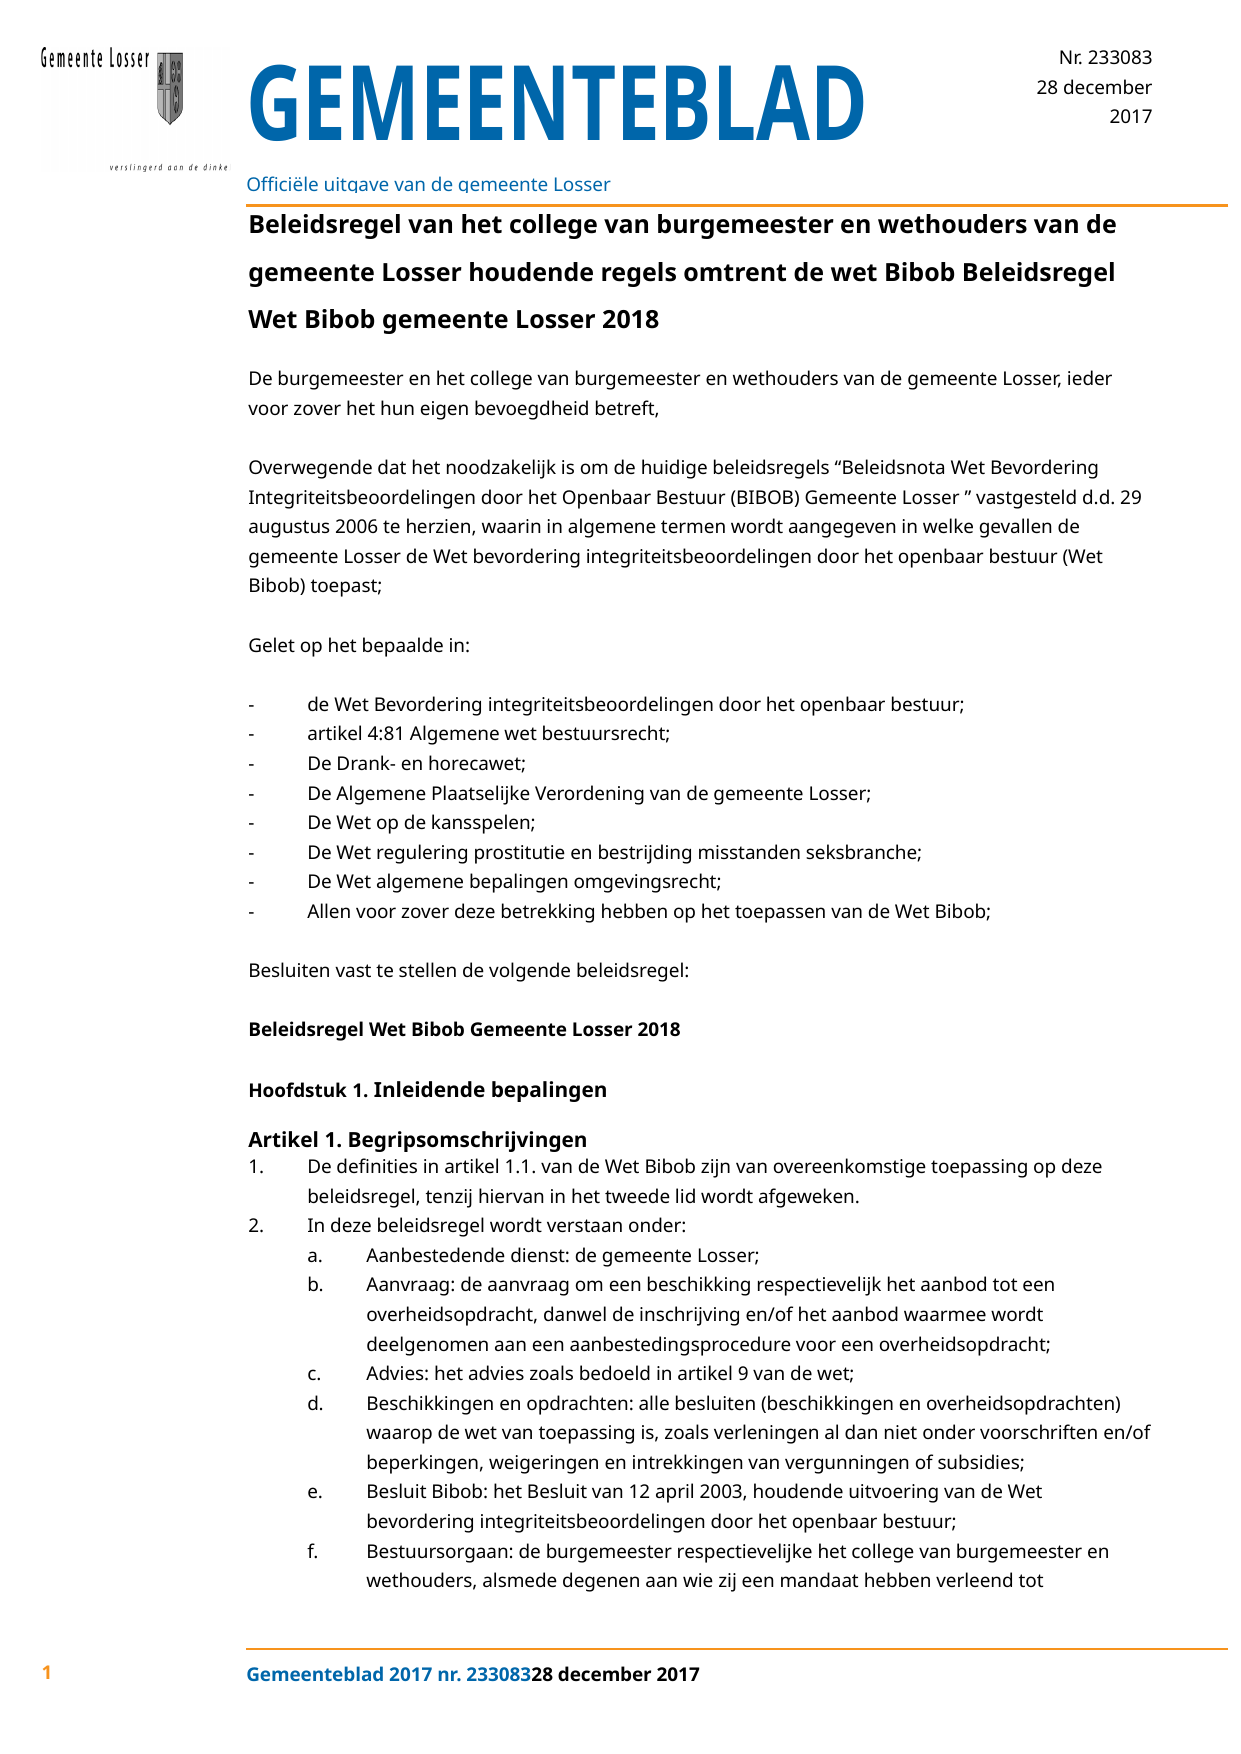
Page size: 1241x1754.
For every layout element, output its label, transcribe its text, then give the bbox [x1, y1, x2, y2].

text Gelet op het bepaalde in: [248, 632, 1152, 657]
list De Wet regulering prostitutie en bestrijding misstanden seksbranche; [248, 839, 1152, 864]
text Overwegende dat het noodzakelijk is om de huidige beleidsregels “Beleidsnota Wet Bevordering Integriteitsbeoordelingen door het Openbaar Bestuur (BIBOB) Gemeente Losser ” vastgesteld d.d. 29 augustus 2006 te herzien, waarin in algemene termen wordt aangegeven in welke gevallen de gemeente Losser de Wet bevordering integriteitsbeoordelingen door het openbaar bestuur (Wet Bibob) toepast; [248, 454, 1152, 598]
text Beleidsregel van het college van burgemeester en wethouders van de gemeente Losser houdende regels omtrent de wet Bibob Beleidsregel Wet Bibob gemeente Losser 2018 [248, 207, 1152, 336]
list de Wet Bevordering integriteitsbeoordelingen door het openbaar bestuur; [248, 691, 1152, 717]
list Aanbestedende dienst: de gemeente Losser; [307, 1242, 1152, 1268]
text Artikel 1. Begripsomschrijvingen [248, 1125, 1152, 1153]
list Beschikkingen en opdrachten: alle besluiten (beschikkingen en overheidsopdrachten) waarop de wet van toepassing is, zoals verleningen al dan niet onder voorschriften en/of beperkingen, weigeringen en intrekkingen van vergunningen of subsidies; [307, 1390, 1152, 1475]
list Allen voor zover deze betrekking hebben op het toepassen van de Wet Bibob; [248, 898, 1152, 924]
list De Drank- en horecawet; [248, 750, 1152, 776]
list artikel 4:81 Algemene wet bestuursrecht; [248, 721, 1152, 746]
list De Wet op de kansspelen; [248, 809, 1152, 835]
list Bestuursorgaan: de burgemeester respectievelijke het college van burgemeester en wethouders, alsmede degenen aan wie zij een mandaat hebben verleend tot [307, 1538, 1152, 1593]
list In deze beleidsregel wordt verstaan onder: [248, 1212, 1152, 1238]
list Aanvraag: de aanvraag om een beschikking respectievelijk het aanbod tot een overheidsopdracht, danwel de inschrijving en/of het aanbod waarmee wordt deelgenomen aan een aanbestedingsprocedure voor een overheidsopdracht; [307, 1272, 1152, 1356]
text De burgemeester en het college van burgemeester en wethouders van de gemeente Losser, ieder voor zover het hun eigen bevoegdheid betreft, [248, 366, 1152, 421]
list Besluit Bibob: het Besluit van 12 april 2003, houdende uitvoering van de Wet bevordering integriteitsbeoordelingen door het openbaar bestuur; [307, 1479, 1152, 1534]
picture [41, 47, 231, 172]
list De Wet algemene bepalingen omgevingsrecht; [248, 868, 1152, 894]
text Hoofdstuk 1. Inleidende bepalingen [248, 1076, 1152, 1104]
list Advies: het advies zoals bedoeld in artikel 9 van de wet; [307, 1360, 1152, 1386]
list De Algemene Plaatselijke Verordening van de gemeente Losser; [248, 780, 1152, 805]
text Beleidsregel Wet Bibob Gemeente Losser 2018 [248, 1016, 1152, 1042]
list De definities in artikel 1.1. van de Wet Bibob zijn van overeenkomstige toepassing op deze beleidsregel, tenzij hiervan in het tweede lid wordt afgeweken. [248, 1153, 1152, 1208]
text Besluiten vast te stellen de volgende beleidsregel: [248, 957, 1152, 983]
